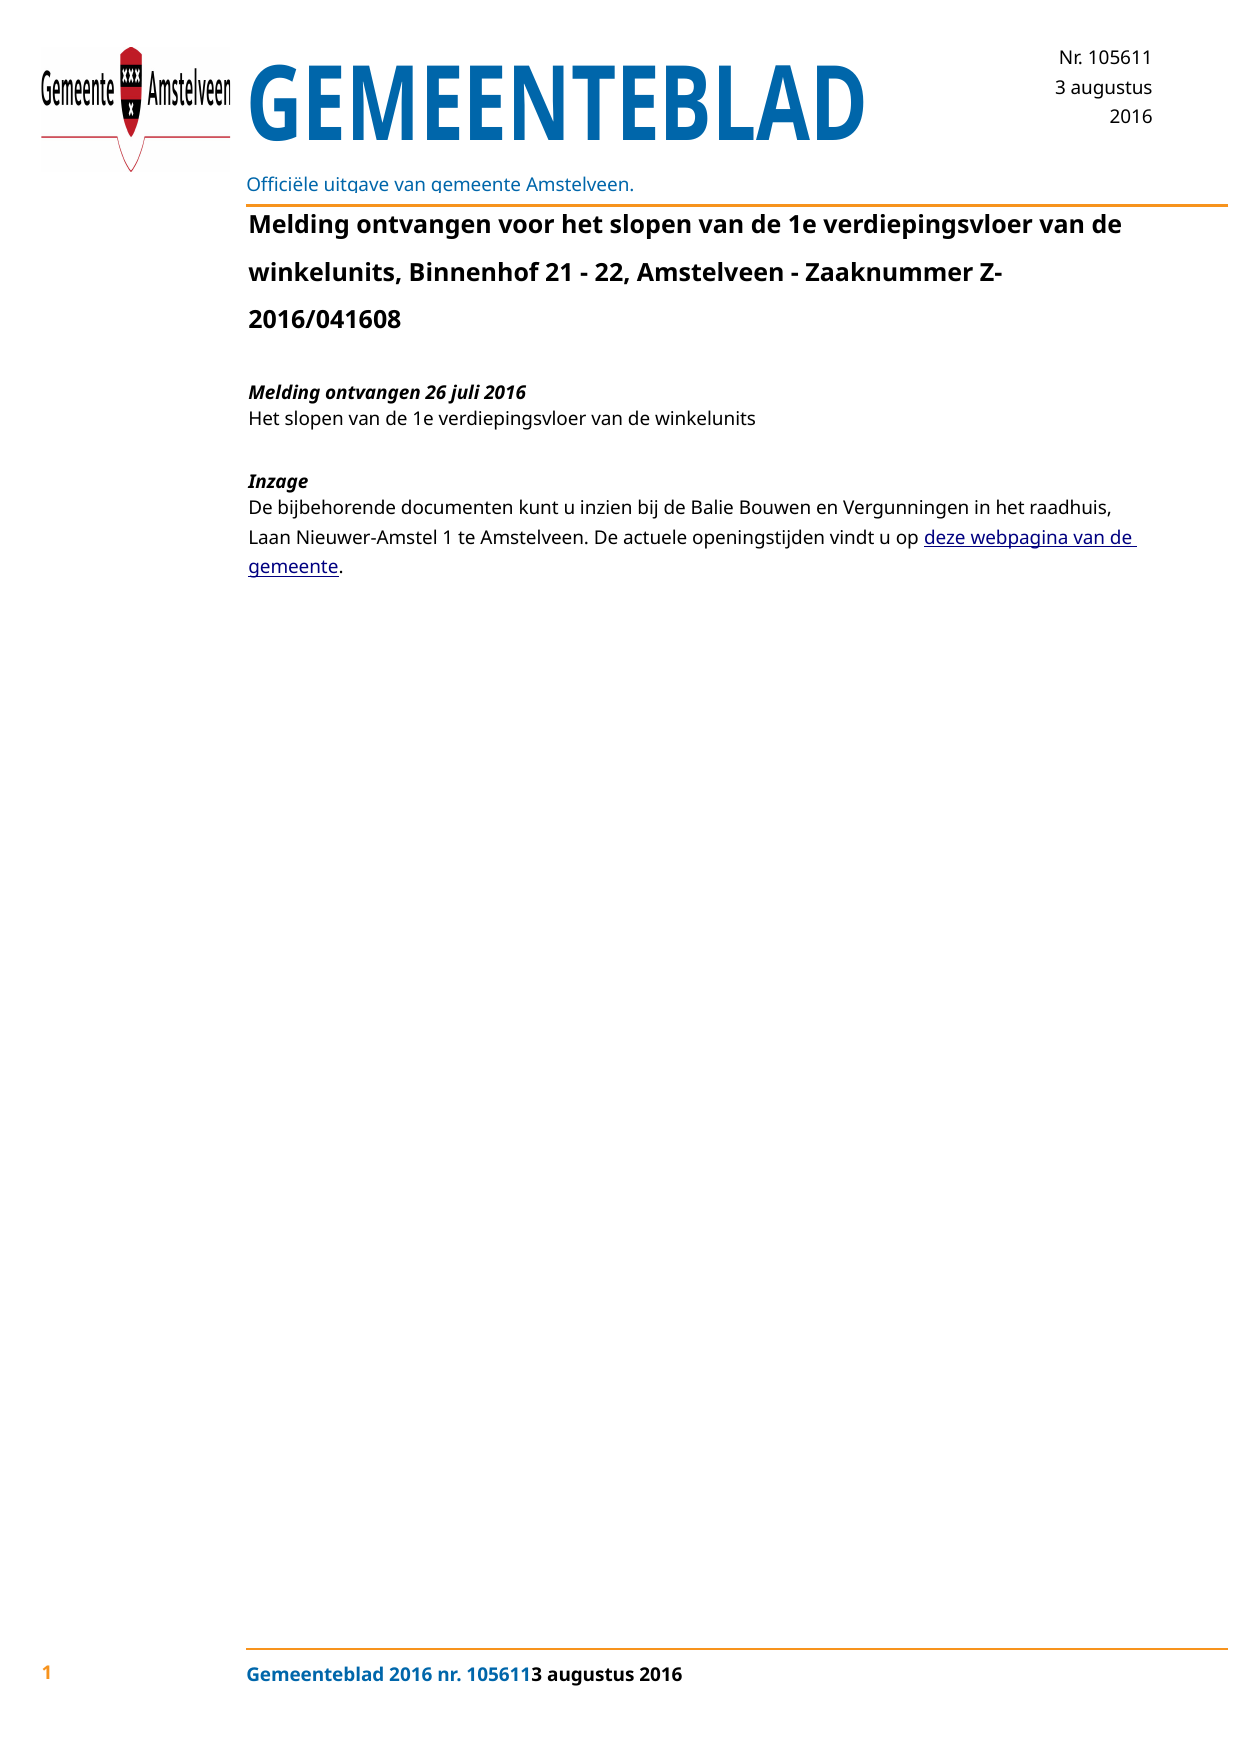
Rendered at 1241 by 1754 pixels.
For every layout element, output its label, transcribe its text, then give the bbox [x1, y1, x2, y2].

text Melding ontvangen 26 juli 2016 [248, 379, 1152, 405]
text Het slopen van de 1e verdiepingsvloer van de winkelunits [248, 405, 1152, 431]
picture [41, 47, 231, 172]
text De bijbehorende documenten kunt u inzien bij de Balie Bouwen en Vergunningen in het raadhuis, Laan Nieuwer-Amstel 1 te Amstelveen. De actuele openingstijden vindt u op deze webpagina van de gemeente. [248, 494, 1152, 579]
text Inzage [248, 469, 1152, 494]
text Melding ontvangen voor het slopen van de 1e verdiepingsvloer van de winkelunits, Binnenhof 21 - 22, Amstelveen - Zaaknummer Z-2016/041608 [248, 207, 1152, 336]
